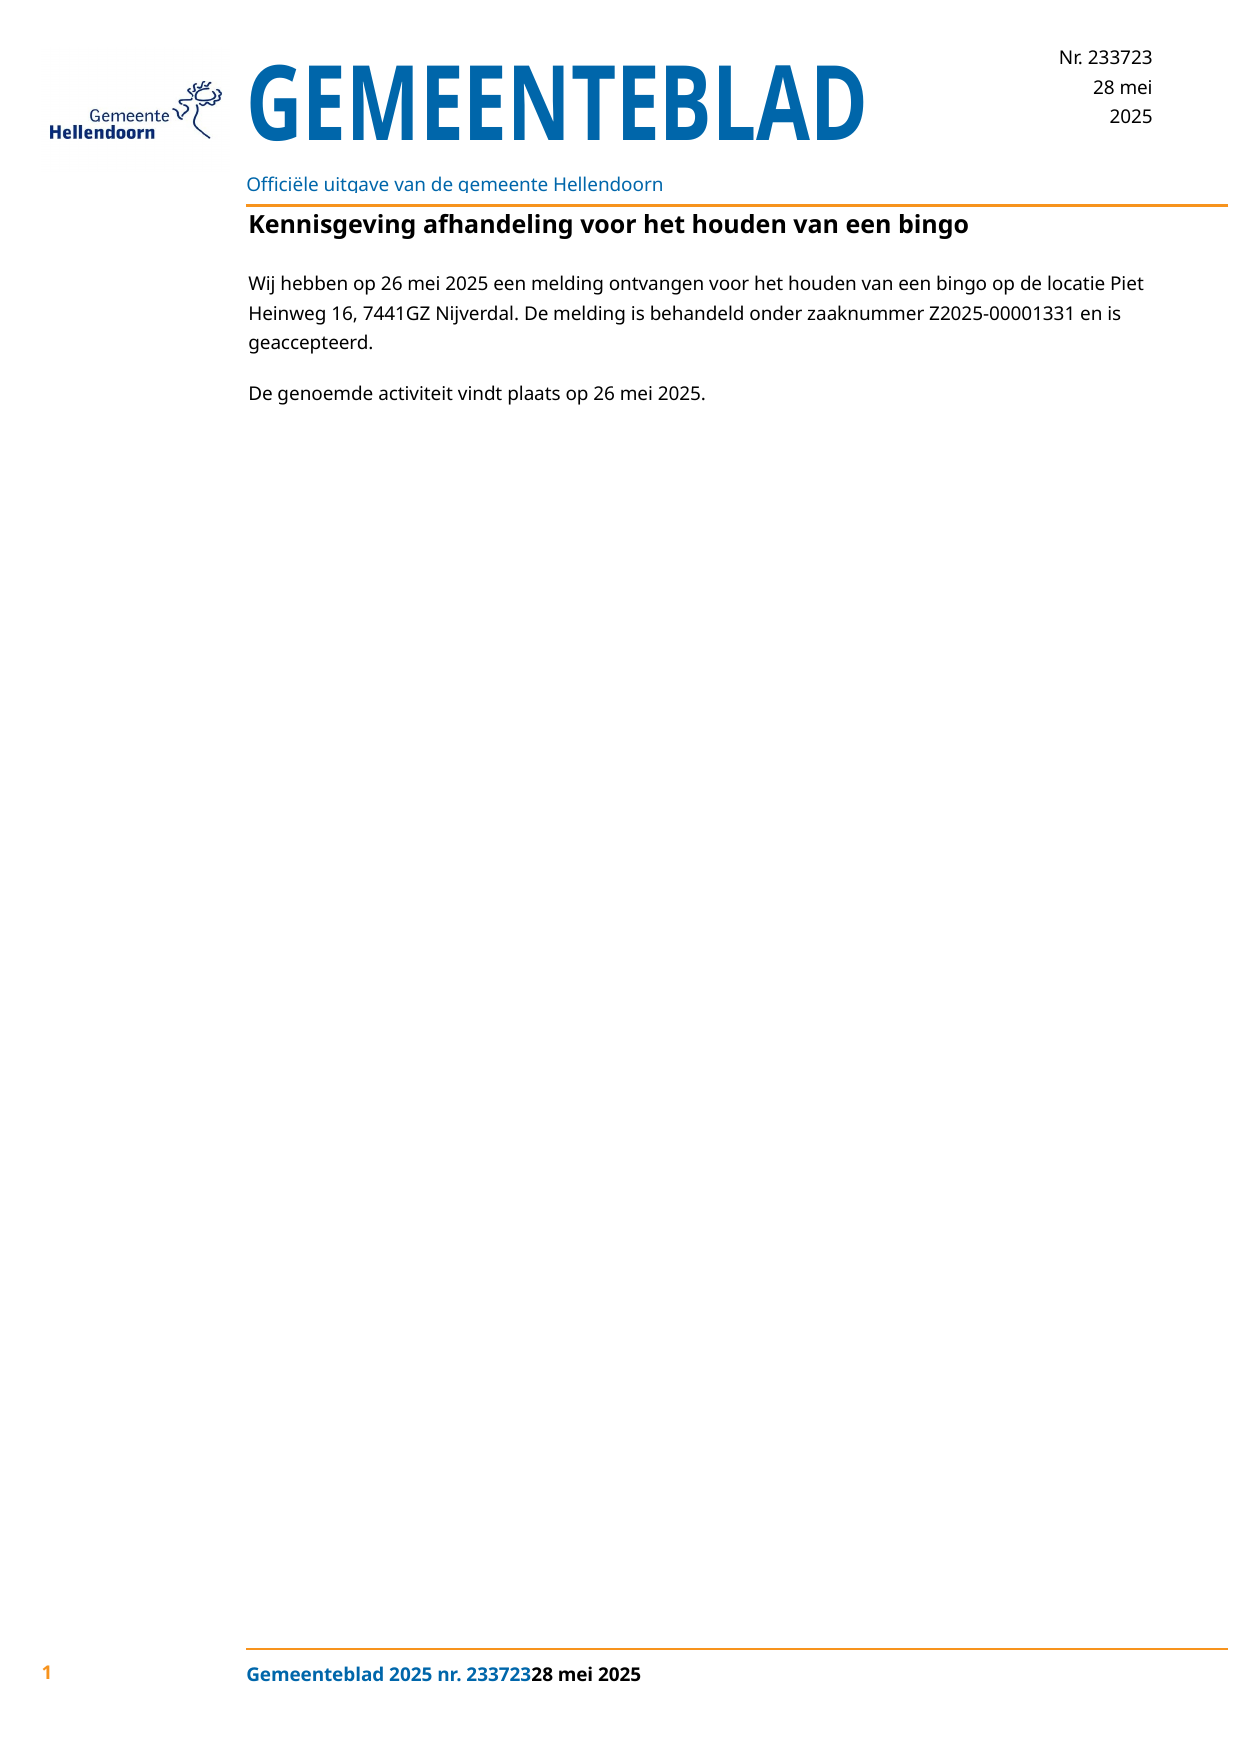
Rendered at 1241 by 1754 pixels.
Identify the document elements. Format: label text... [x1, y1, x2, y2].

text Kennisgeving afhandeling voor het houden van een bingo [248, 207, 1152, 241]
text Wij hebben op 26 mei 2025 een melding ontvangen voor het houden van een bingo op de locatie Piet Heinweg 16, 7441GZ Nijverdal. De melding is behandeld onder zaaknummer Z2025-00001331 en is geaccepteerd. [248, 270, 1152, 355]
text De genoemde activiteit vindt plaats op 26 mei 2025. [248, 380, 1152, 406]
picture [41, 47, 231, 172]
